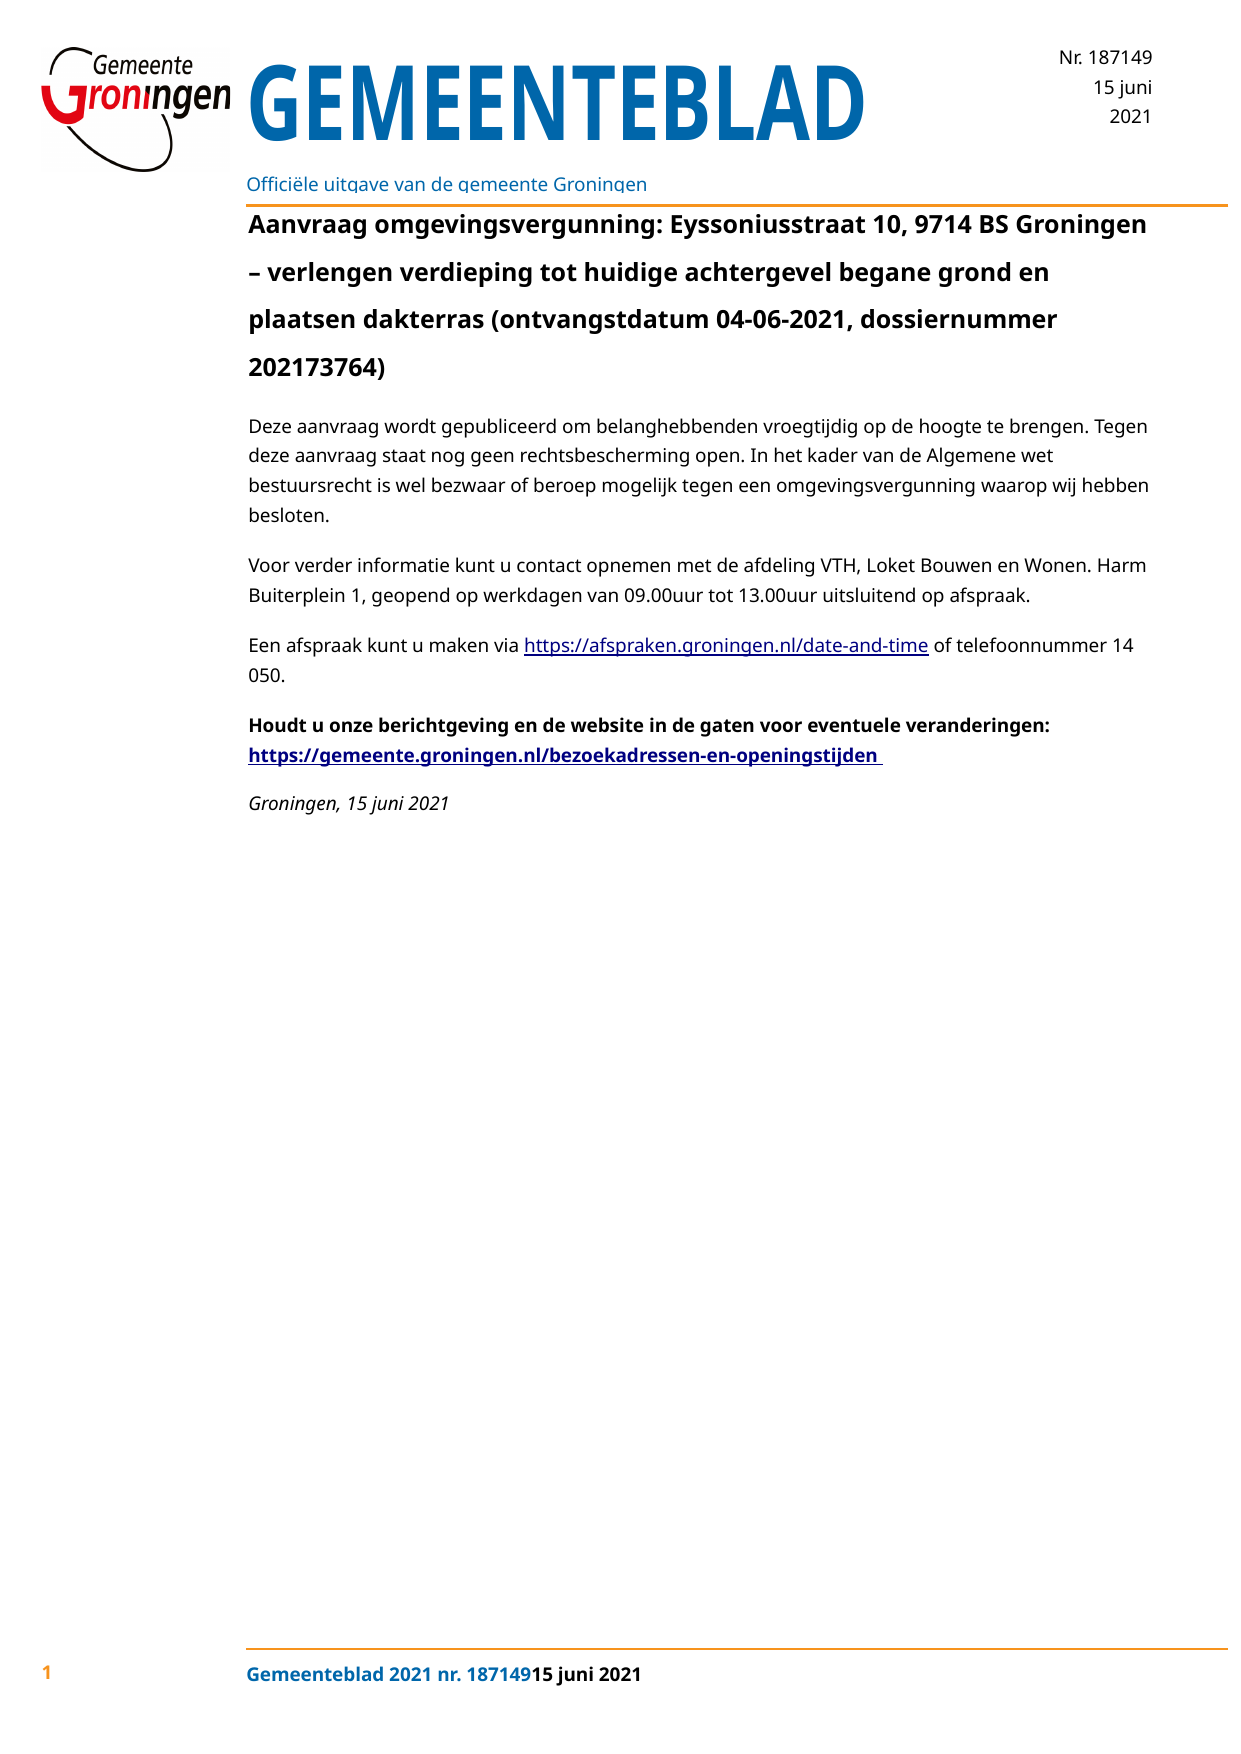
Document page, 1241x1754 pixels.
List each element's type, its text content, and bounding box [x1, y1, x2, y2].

picture [41, 47, 231, 172]
text Groningen, 15 juni 2021 [248, 790, 1152, 815]
text Een afspraak kunt u maken via https://afspraken.groningen.nl/date-and-time of telefoonnummer 14 050. [248, 632, 1152, 688]
text Voor verder informatie kunt u contact opnemen met de afdeling VTH, Loket Bouwen en Wonen. Harm Buiterplein 1, geopend op werkdagen van 09.00uur tot 13.00uur uitsluitend op afspraak. [248, 552, 1152, 608]
text Deze aanvraag wordt gepubliceerd om belanghebbenden vroegtijdig op de hoogte te brengen. Tegen deze aanvraag staat nog geen rechtsbescherming open. In het kader van de Algemene wet bestuursrecht is wel bezwaar of beroep mogelijk tegen een omgevingsvergunning waarop wij hebben besloten. [248, 413, 1152, 528]
text Aanvraag omgevingsvergunning: Eyssoniusstraat 10, 9714 BS Groningen – verlengen verdieping tot huidige achtergevel begane grond en plaatsen dakterras (ontvangstdatum 04-06-2021, dossiernummer 202173764) [248, 207, 1152, 384]
text Houdt u onze berichtgeving en de website in de gaten voor eventuele veranderingen: https://gemeente.groningen.nl/bezoekadressen-en-openingstijden [248, 712, 1152, 768]
